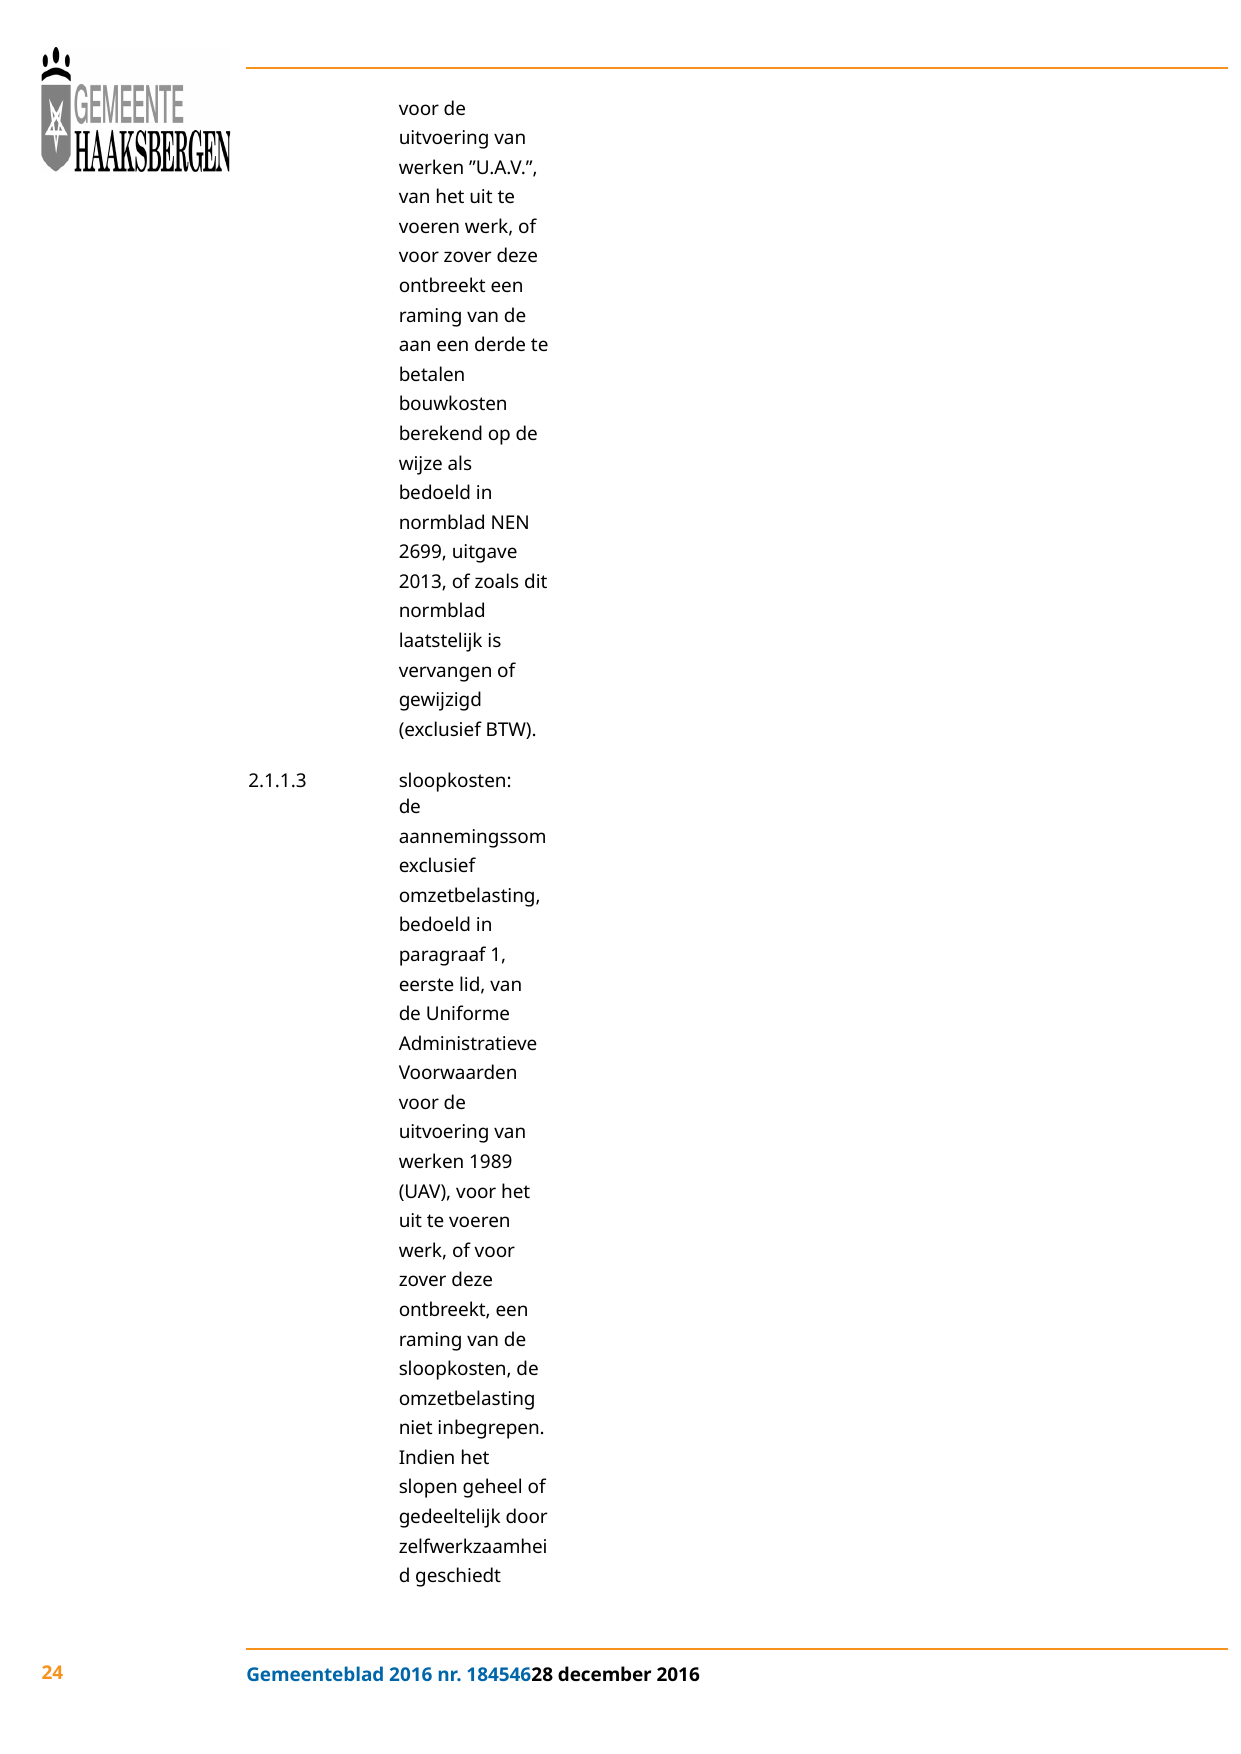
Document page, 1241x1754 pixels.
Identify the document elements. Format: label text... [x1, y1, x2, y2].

table_cell [549, 742, 700, 767]
table_cell [700, 742, 850, 767]
table_cell 2.1.1.3 [248, 768, 398, 793]
table_cell voor de uitvoering van werken ”U.A.V.”, van het uit te voeren werk, of voor zover deze ontbreekt een raming van de aan een derde te betalen bouwkosten berekend op de wijze als bedoeld in normblad NEN 2699, uitgave 2013, of zoals dit normblad laatstelijk is vervangen of gewijzigd (exclusief BTW). [399, 95, 549, 742]
picture [41, 47, 231, 172]
table_cell [248, 95, 398, 742]
table_cell sloopkosten: [399, 768, 549, 793]
table_cell de aannemingssom exclusief omzetbelasting, bedoeld in paragraaf 1, eerste lid, van de Uniforme Administratieve Voorwaarden voor de uitvoering van werken 1989 (UAV), voor het uit te voeren werk, of voor zover deze ontbreekt, een raming van de sloopkosten, de omzetbelasting niet inbegrepen. Indien het slopen geheel of gedeeltelijk door zelfwerkzaamheid geschiedt [399, 793, 549, 1588]
table_cell [399, 742, 549, 767]
table_cell [248, 742, 398, 767]
table_cell [248, 793, 398, 1588]
